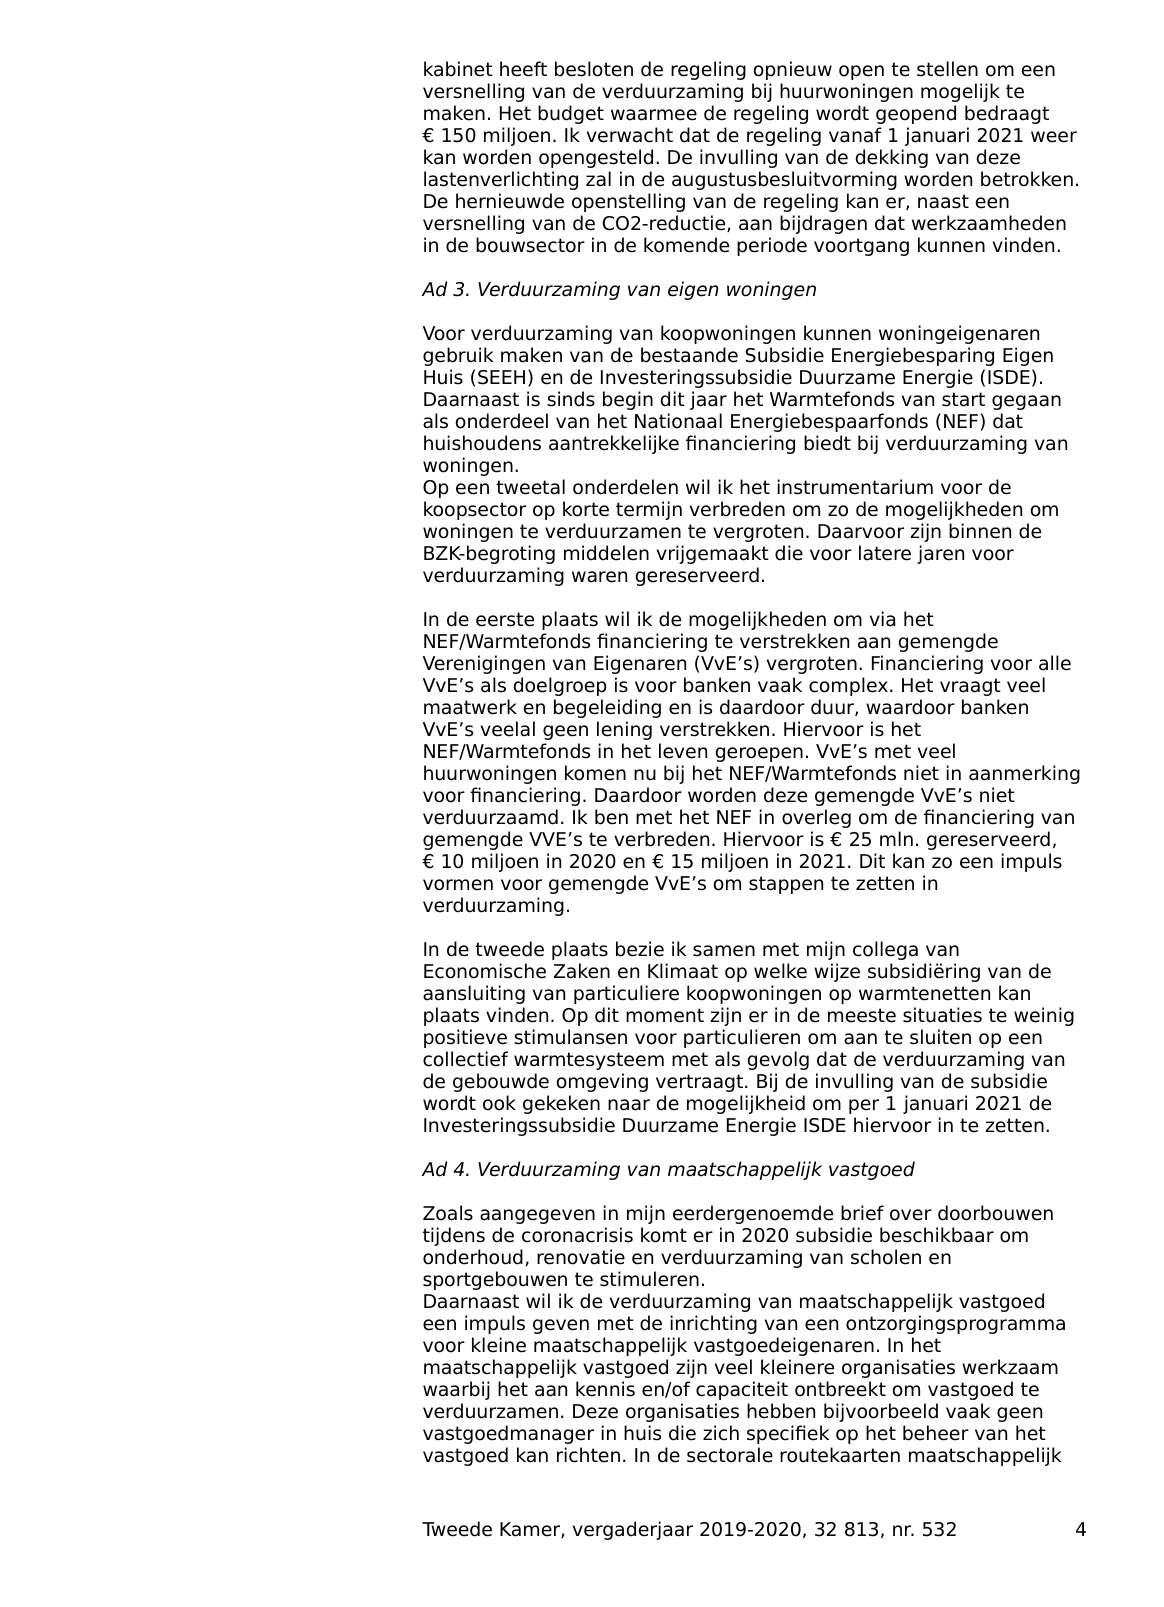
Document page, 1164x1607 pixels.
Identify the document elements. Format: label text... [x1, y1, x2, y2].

subtitle Ad 4. Verduurzaming van maatschappelijk vastgoed [422, 1159, 1087, 1181]
text Voor verduurzaming van koopwoningen kunnen woningeigenaren gebruik maken van de bestaande Subsidie Energiebesparing Eigen Huis (SEEH) en de Investeringssubsidie Duurzame Energie (ISDE). Daarnaast is sinds begin dit jaar het Warmtefonds van start gegaan als onderdeel van het Nationaal Energiebespaarfonds (NEF) dat huishoudens aantrekkelijke financiering biedt bij verduurzaming van woningen. [422, 323, 1087, 477]
text In de tweede plaats bezie ik samen met mijn collega van Economische Zaken en Klimaat op welke wijze subsidiëring van de aansluiting van particuliere koopwoningen op warmtenetten kan plaats vinden. Op dit moment zijn er in de meeste situaties te weinig positieve stimulansen voor particulieren om aan te sluiten op een collectief warmtesysteem met als gevolg dat de verduurzaming van de gebouwde omgeving vertraagt. Bij de invulling van de subsidie wordt ook gekeken naar de mogelijkheid om per 1 januari 2021 de Investeringssubsidie Duurzame Energie ISDE hiervoor in te zetten. [422, 939, 1087, 1137]
text In de eerste plaats wil ik de mogelijkheden om via het NEF/Warmtefonds financiering te verstrekken aan gemengde Verenigingen van Eigenaren (VvE’s) vergroten. Financiering voor alle VvE’s als doelgroep is voor banken vaak complex. Het vraagt veel maatwerk en begeleiding en is daardoor duur, waardoor banken VvE’s veelal geen lening verstrekken. Hiervoor is het NEF/Warmtefonds in het leven geroepen. VvE’s met veel huurwoningen komen nu bij het NEF/Warmtefonds niet in aanmerking voor financiering. Daardoor worden deze gemengde VvE’s niet verduurzaamd. Ik ben met het NEF in overleg om de financiering van gemengde VVE’s te verbreden. Hiervoor is € 25 mln. gereserveerd, € 10 miljoen in 2020 en € 15 miljoen in 2021. Dit kan zo een impuls vormen voor gemengde VvE’s om stappen te zetten in verduurzaming. [422, 609, 1087, 917]
text Op een tweetal onderdelen wil ik het instrumentarium voor de koopsector op korte termijn verbreden om zo de mogelijkheden om woningen te verduurzamen te vergroten. Daarvoor zijn binnen de BZK-begroting middelen vrijgemaakt die voor latere jaren voor verduurzaming waren gereserveerd. [422, 477, 1087, 587]
text Zoals aangegeven in mijn eerdergenoemde brief over doorbouwen tijdens de coronacrisis komt er in 2020 subsidie beschikbaar om onderhoud, renovatie en verduurzaming van scholen en sportgebouwen te stimuleren. [422, 1203, 1087, 1291]
subtitle Ad 3. Verduurzaming van eigen woningen [422, 279, 1087, 301]
text Daarnaast wil ik de verduurzaming van maatschappelijk vastgoed een impuls geven met de inrichting van een ontzorgingsprogramma voor kleine maatschappelijk vastgoedeigenaren. In het maatschappelijk vastgoed zijn veel kleinere organisaties werkzaam waarbij het aan kennis en/of capaciteit ontbreekt om vastgoed te verduurzamen. Deze organisaties hebben bijvoorbeeld vaak geen vastgoedmanager in huis die zich specifiek op het beheer van het vastgoed kan richten. In de sectorale routekaarten maatschappelijk [422, 1291, 1087, 1467]
text kabinet heeft besloten de regeling opnieuw open te stellen om een versnelling van de verduurzaming bij huurwoningen mogelijk te maken. Het budget waarmee de regeling wordt geopend bedraagt € 150 miljoen. Ik verwacht dat de regeling vanaf 1 januari 2021 weer kan worden opengesteld. De invulling van de dekking van deze lastenverlichting zal in de augustusbesluitvorming worden betrokken. De hernieuwde openstelling van de regeling kan er, naast een versnelling van de CO2-reductie, aan bijdragen dat werkzaamheden in de bouwsector in de komende periode voortgang kunnen vinden. [422, 59, 1087, 257]
